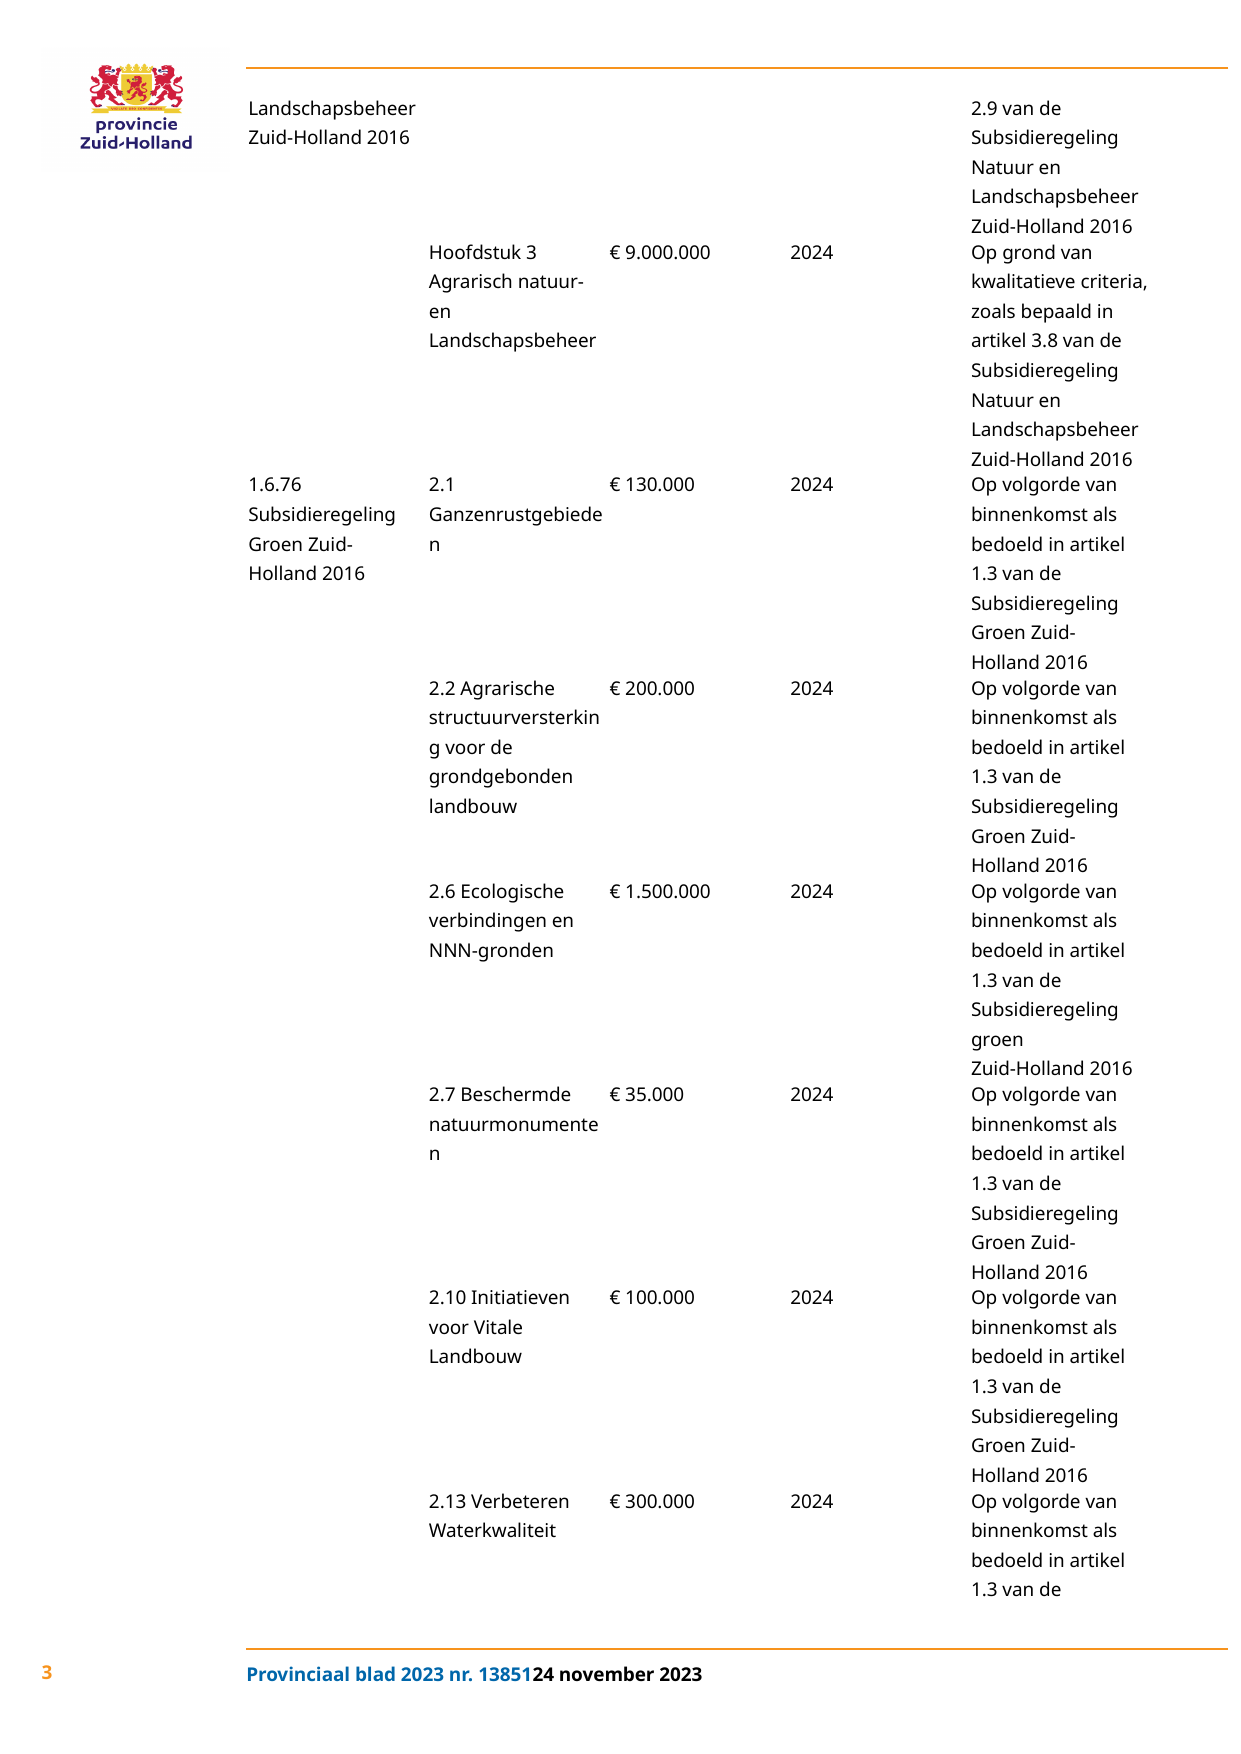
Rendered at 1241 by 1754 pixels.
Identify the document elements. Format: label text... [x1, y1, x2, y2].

table_cell [429, 95, 609, 239]
table_cell [248, 239, 429, 472]
table_cell 2024 [790, 675, 971, 878]
table_cell [609, 95, 790, 239]
table_cell Op volgorde van binnenkomst als bedoeld in artikel 1.3 van de [971, 1488, 1152, 1602]
table_cell € 200.000 [609, 675, 790, 878]
table_cell 2024 [790, 1081, 971, 1284]
table_cell € 300.000 [609, 1488, 790, 1602]
picture [41, 47, 231, 172]
table_cell € 1.500.000 [609, 878, 790, 1081]
table_cell 2024 [790, 878, 971, 1081]
table_cell 2.6 Ecologische verbindingen en NNN-gronden [429, 878, 609, 1081]
table_cell [248, 1081, 429, 1284]
table_cell 2.7 Beschermde natuurmonumenten [429, 1081, 609, 1284]
table_cell [790, 95, 971, 239]
table_cell 2.9 van de Subsidieregeling Natuur en Landschapsbeheer Zuid-Holland 2016 [971, 95, 1152, 239]
table_cell 2.2 Agrarische structuurversterking voor de grondgebonden landbouw [429, 675, 609, 878]
table_cell [248, 1488, 429, 1602]
table_cell Op volgorde van binnenkomst als bedoeld in artikel 1.3 van de Subsidieregeling Groen Zuid- Holland 2016 [971, 675, 1152, 878]
table_cell Op grond van kwalitatieve criteria, zoals bepaald in artikel 3.8 van de Subsidieregeling Natuur en Landschapsbeheer Zuid-Holland 2016 [971, 239, 1152, 472]
table_cell 1.6.76 Subsidieregeling Groen Zuid- Holland 2016 [248, 472, 429, 675]
table_cell Op volgorde van binnenkomst als bedoeld in artikel 1.3 van de Subsidieregeling Groen Zuid- Holland 2016 [971, 472, 1152, 675]
table_cell 2024 [790, 1488, 971, 1602]
table_cell 2024 [790, 1285, 971, 1488]
table_cell 2024 [790, 472, 971, 675]
table_cell 2.13 Verbeteren Waterkwaliteit [429, 1488, 609, 1602]
table_cell [248, 878, 429, 1081]
table_cell Landschapsbeheer Zuid-Holland 2016 [248, 95, 429, 239]
table_cell 2.10 Initiatieven voor Vitale Landbouw [429, 1285, 609, 1488]
table_cell € 35.000 [609, 1081, 790, 1284]
table_cell Op volgorde van binnenkomst als bedoeld in artikel 1.3 van de Subsidieregeling Groen Zuid- Holland 2016 [971, 1081, 1152, 1284]
table_cell [248, 1285, 429, 1488]
table_cell € 130.000 [609, 472, 790, 675]
table_cell 2024 [790, 239, 971, 472]
table_cell € 9.000.000 [609, 239, 790, 472]
table_cell Op volgorde van binnenkomst als bedoeld in artikel 1.3 van de Subsidieregeling groen Zuid-Holland 2016 [971, 878, 1152, 1081]
table_cell [248, 675, 429, 878]
table_cell Op volgorde van binnenkomst als bedoeld in artikel 1.3 van de Subsidieregeling Groen Zuid- Holland 2016 [971, 1285, 1152, 1488]
table_cell 2.1 Ganzenrustgebieden [429, 472, 609, 675]
table_cell € 100.000 [609, 1285, 790, 1488]
table_cell Hoofdstuk 3 Agrarisch natuur- en Landschapsbeheer [429, 239, 609, 472]
